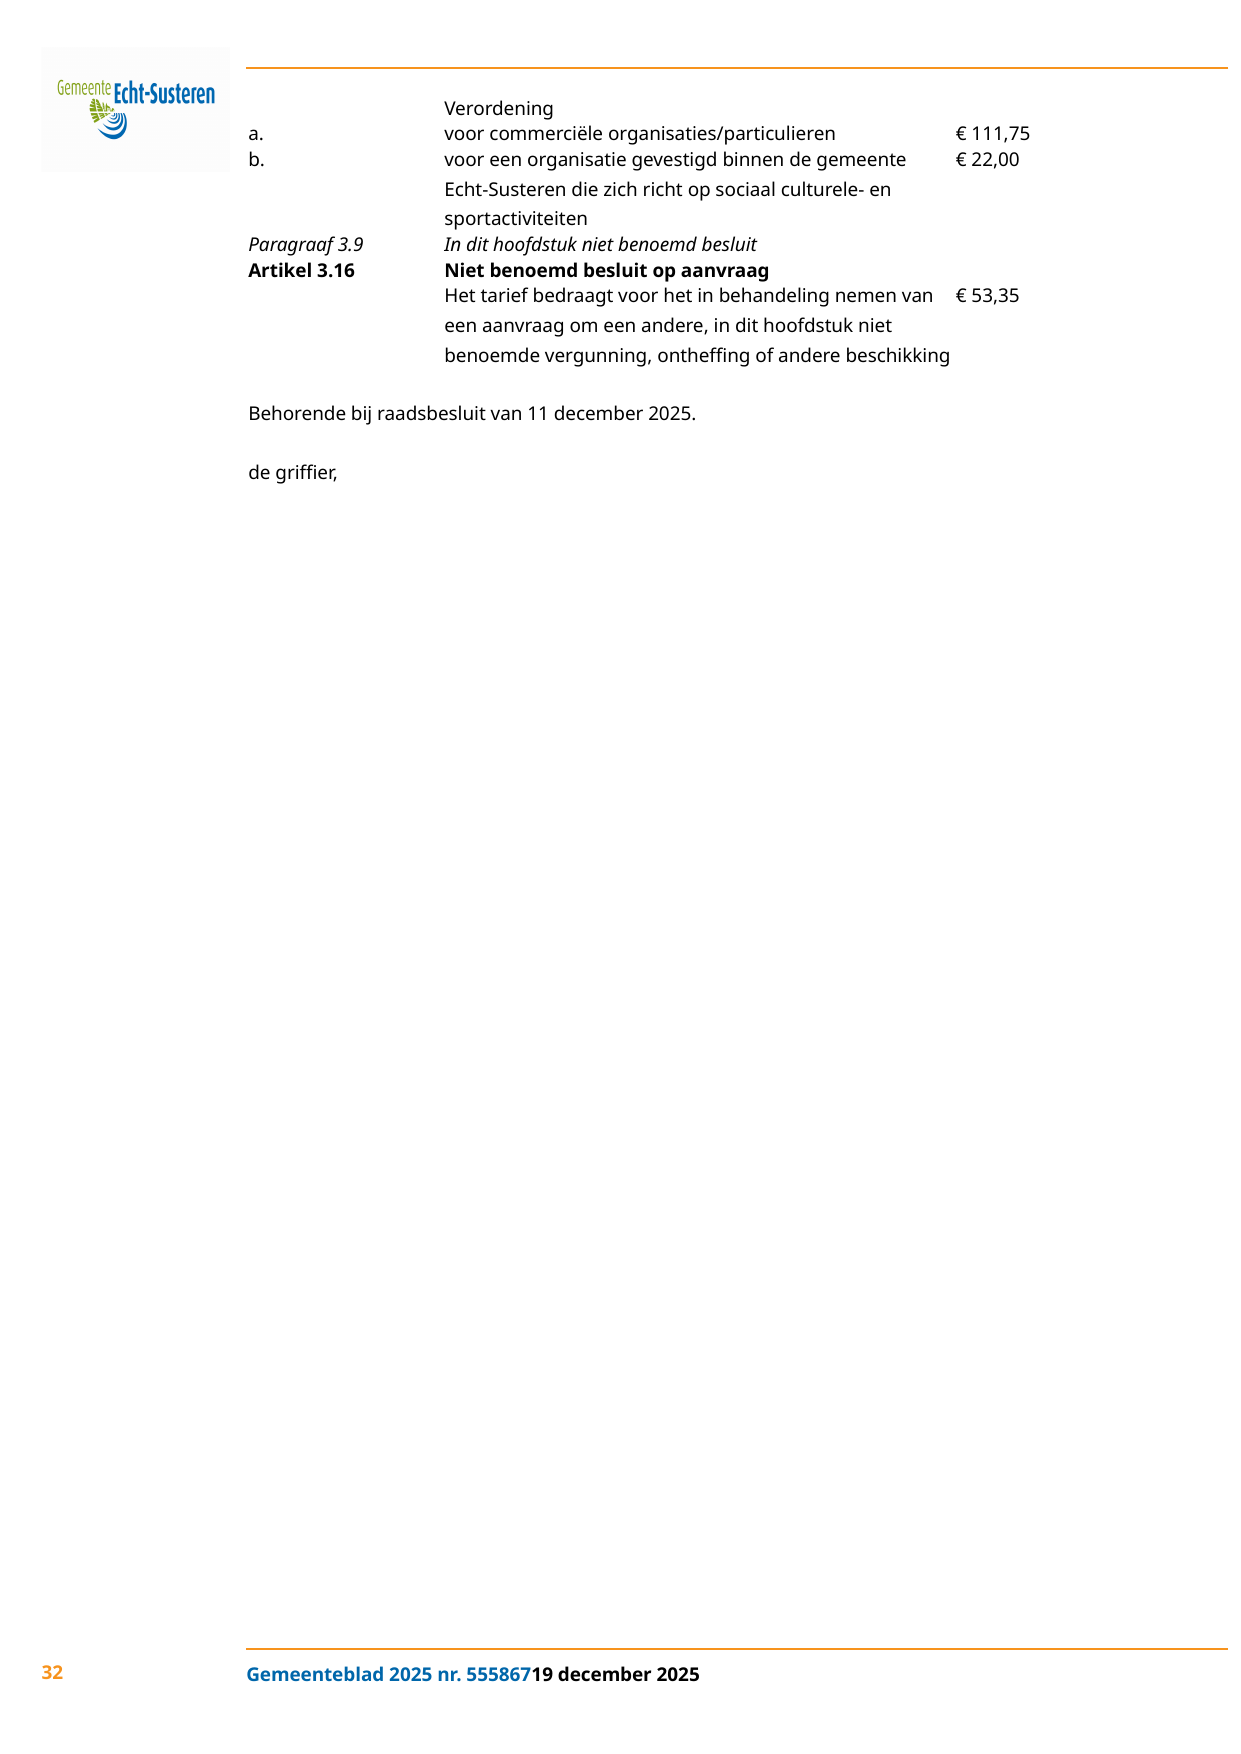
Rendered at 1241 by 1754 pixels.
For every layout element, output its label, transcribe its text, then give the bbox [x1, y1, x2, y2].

table_cell € 22,00 [956, 146, 1152, 231]
table_cell [248, 95, 444, 121]
text de griffier, [248, 459, 1152, 485]
table_cell In dit hoofdstuk niet benoemd besluit [444, 231, 956, 257]
table_cell Verordening [444, 95, 956, 121]
picture [41, 47, 231, 172]
text Behorende bij raadsbesluit van 11 december 2025. [248, 400, 1152, 426]
table_cell [956, 257, 1152, 283]
table_cell a. [248, 121, 444, 146]
table_cell [248, 283, 444, 367]
table_cell [956, 95, 1152, 121]
table_cell Het tarief bedraagt voor het in behandeling nemen van een aanvraag om een andere, in dit hoofdstuk niet benoemde vergunning, ontheffing of andere beschikking [444, 283, 956, 367]
table_cell b. [248, 146, 444, 231]
table_cell € 111,75 [956, 121, 1152, 146]
table_cell voor commerciële organisaties/particulieren [444, 121, 956, 146]
table_cell Niet benoemd besluit op aanvraag [444, 257, 956, 283]
table_cell [956, 231, 1152, 257]
table_cell voor een organisatie gevestigd binnen de gemeente Echt-Susteren die zich richt op sociaal culturele- en sportactiviteiten [444, 146, 956, 231]
table_cell Paragraaf 3.9 [248, 231, 444, 257]
table_cell € 53,35 [956, 283, 1152, 367]
table_cell Artikel 3.16 [248, 257, 444, 283]
